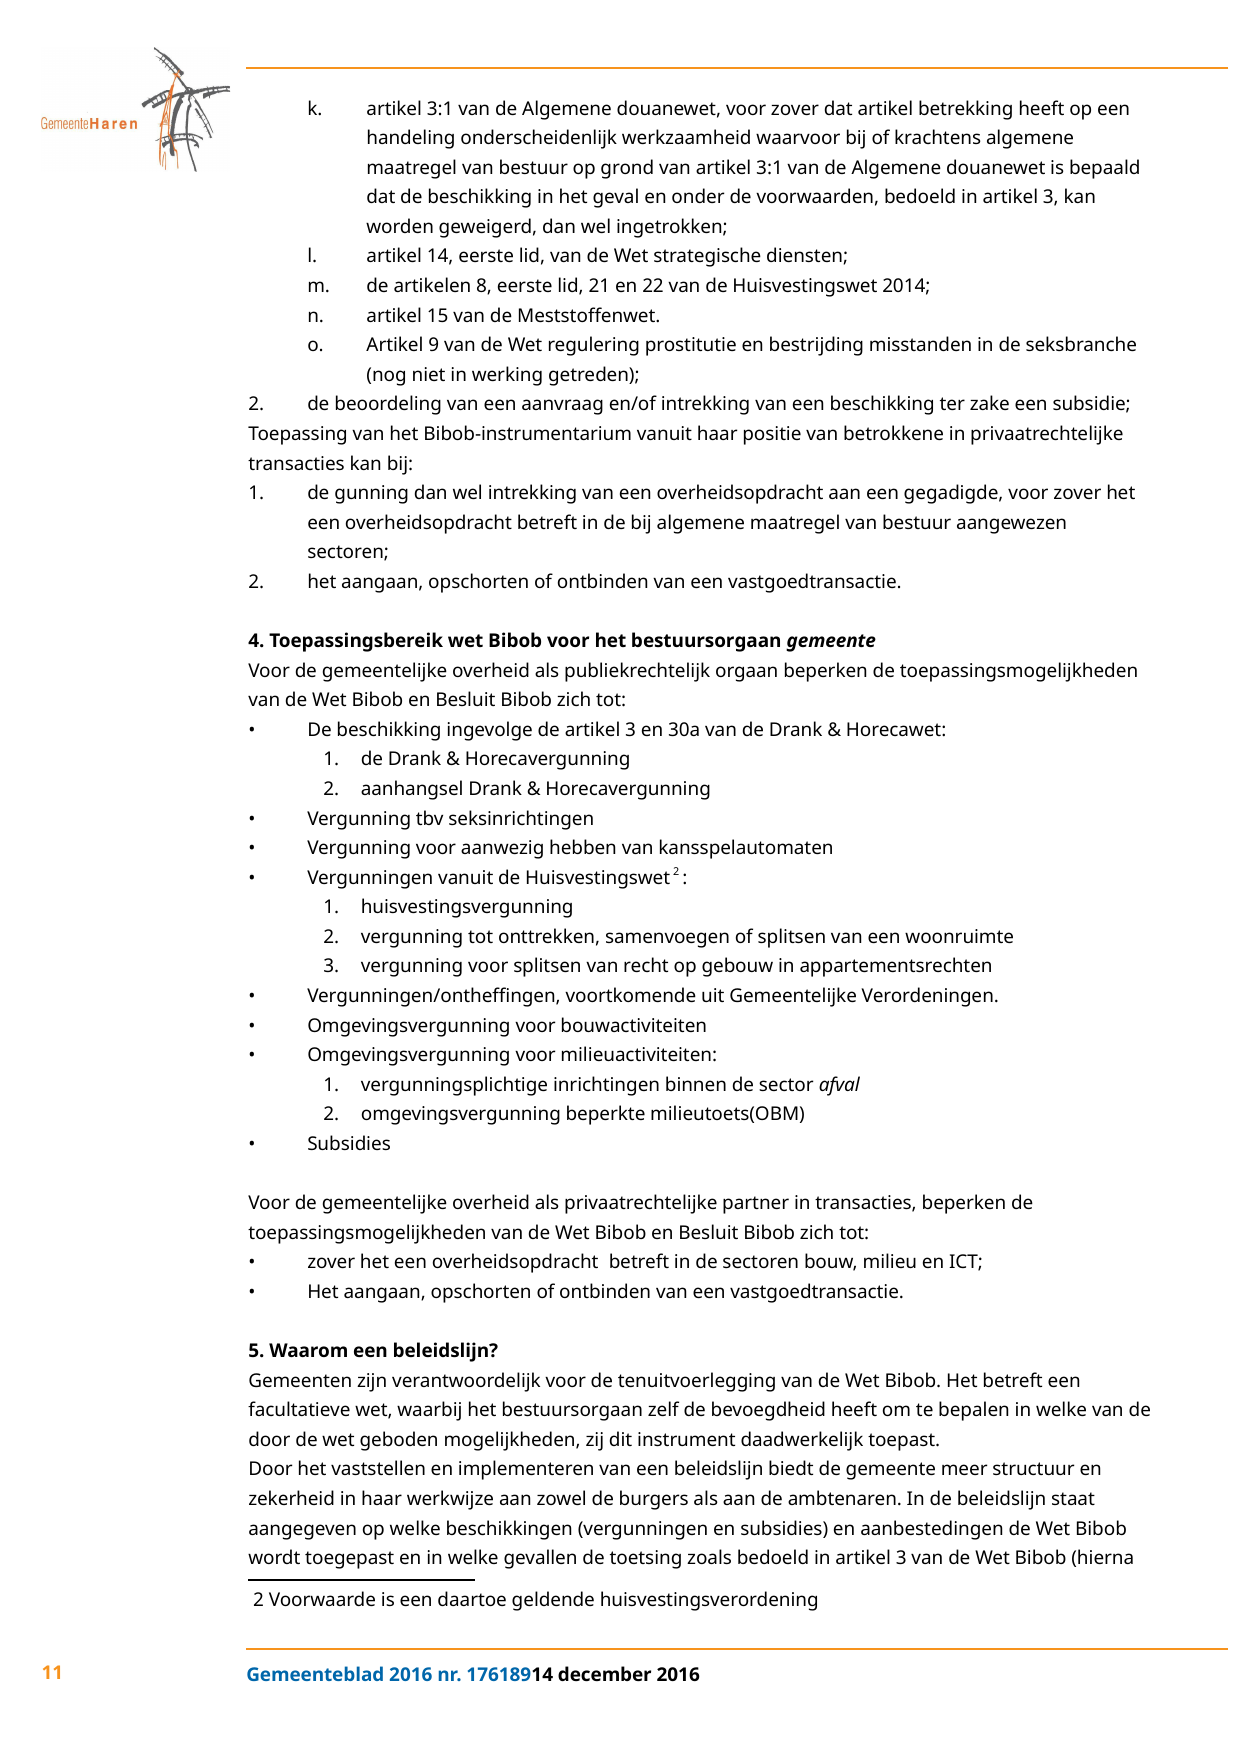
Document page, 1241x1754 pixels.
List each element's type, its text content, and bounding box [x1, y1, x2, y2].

text Door het vaststellen en implementeren van een beleidslijn biedt de gemeente meer structuur en zekerheid in haar werkwijze aan zowel de burgers als aan de ambtenaren. In de beleidslijn staat aangegeven op welke beschikkingen (vergunningen en subsidies) en aanbestedingen de Wet Bibob wordt toegepast en in welke gevallen de toetsing zoals bedoeld in artikel 3 van de Wet Bibob (hierna [248, 1456, 1152, 1570]
list vergunning tot onttrekken, samenvoegen of splitsen van een woonruimte [323, 923, 1152, 949]
list artikel 15 van de Meststoffenwet. [307, 302, 1152, 328]
list Vergunningen vanuit de Huisvestingswet: [248, 864, 1152, 890]
text Voor de gemeentelijke overheid als privaatrechtelijke partner in transacties, beperken de toepassingsmogelijkheden van de Wet Bibob en Besluit Bibob zich tot: [248, 1189, 1152, 1245]
list de gunning dan wel intrekking van een overheidsopdracht aan een gegadigde, voor zover het een overheidsopdracht betreft in de bij algemene maatregel van bestuur aangewezen sectoren; [248, 479, 1152, 564]
text Voor de gemeentelijke overheid als publiekrechtelijk orgaan beperken de toepassingsmogelijkheden van de Wet Bibob en Besluit Bibob zich tot: [248, 657, 1152, 712]
list artikel 14, eerste lid, van de Wet strategische diensten; [307, 243, 1152, 268]
text 4. Toepassingsbereik wet Bibob voor het bestuursorgaan gemeente [248, 627, 1152, 653]
list Omgevingsvergunning voor milieuactiviteiten: [248, 1041, 1152, 1067]
list het aangaan, opschorten of ontbinden van een vastgoedtransactie. [248, 568, 1152, 594]
list Vergunning voor aanwezig hebben van kansspelautomaten [248, 834, 1152, 860]
list Vergunning tbv seksinrichtingen [248, 805, 1152, 831]
list vergunningsplichtige inrichtingen binnen de sector afval [323, 1071, 1152, 1097]
list Voorwaarde is een daartoe geldende huisvestingsverordening [248, 1586, 1152, 1612]
list de artikelen 8, eerste lid, 21 en 22 van de Huisvestingswet 2014; [307, 272, 1152, 298]
list Vergunningen/ontheffingen, voortkomende uit Gemeentelijke Verordeningen. [248, 982, 1152, 1008]
list omgevingsvergunning beperkte milieutoets(OBM) [323, 1101, 1152, 1126]
list zover het een overheidsopdracht betreft in de sectoren bouw, milieu en ICT; [248, 1248, 1152, 1274]
list vergunning voor splitsen van recht op gebouw in appartementsrechten [323, 953, 1152, 978]
list Het aangaan, opschorten of ontbinden van een vastgoedtransactie. [248, 1278, 1152, 1304]
list De beschikking ingevolge de artikel 3 en 30a van de Drank & Horecawet: [248, 716, 1152, 742]
list de Drank & Horecavergunning [323, 746, 1152, 771]
picture [41, 47, 231, 172]
text Gemeenten zijn verantwoordelijk voor de tenuitvoerlegging van de Wet Bibob. Het betreft een facultatieve wet, waarbij het bestuursorgaan zelf de bevoegdheid heeft om te bepalen in welke van de door de wet geboden mogelijkheden, zij dit instrument daadwerkelijk toepast. [248, 1367, 1152, 1452]
list aanhangsel Drank & Horecavergunning [323, 775, 1152, 801]
text 5. Waarom een beleidslijn? [248, 1337, 1152, 1363]
list huisvestingsvergunning [323, 893, 1152, 919]
text Toepassing van het Bibob-instrumentarium vanuit haar positie van betrokkene in privaatrechtelijke transacties kan bij: [248, 420, 1152, 476]
list de beoordeling van een aanvraag en/of intrekking van een beschikking ter zake een subsidie; [248, 391, 1152, 416]
list artikel 3:1 van de Algemene douanewet, voor zover dat artikel betrekking heeft op een handeling onderscheidenlijk werkzaamheid waarvoor bij of krachtens algemene maatregel van bestuur op grond van artikel 3:1 van de Algemene douanewet is bepaald dat de beschikking in het geval en onder de voorwaarden, bedoeld in artikel 3, kan worden geweigerd, dan wel ingetrokken; [307, 95, 1152, 239]
list Artikel 9 van de Wet regulering prostitutie en bestrijding misstanden in de seksbranche (nog niet in werking getreden); [307, 331, 1152, 387]
list Omgevingsvergunning voor bouwactiviteiten [248, 1012, 1152, 1038]
list Subsidies [248, 1130, 1152, 1156]
